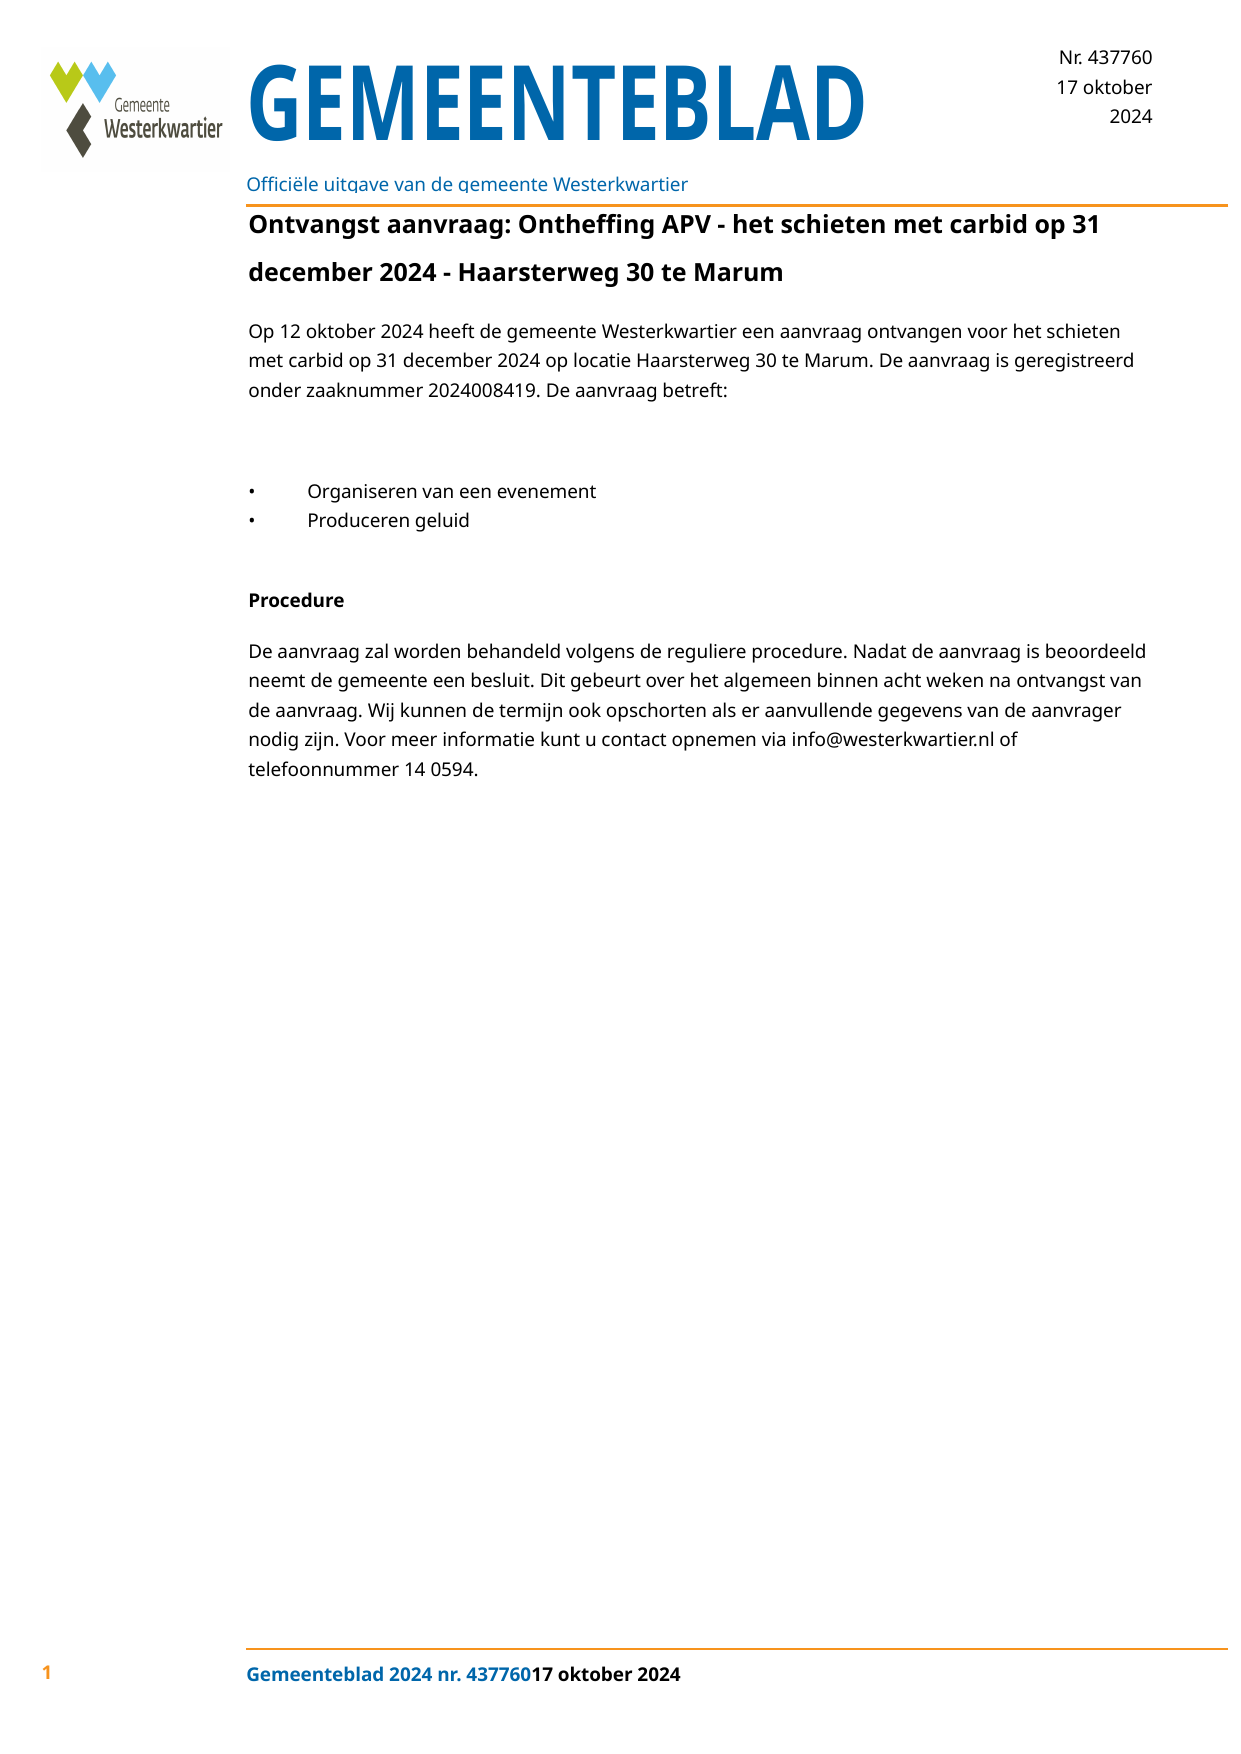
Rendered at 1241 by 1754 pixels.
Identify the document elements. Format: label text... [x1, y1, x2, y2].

text Ontvangst aanvraag: Ontheffing APV - het schieten met carbid op 31 december 2024 - Haarsterweg 30 te Marum [248, 207, 1152, 288]
picture [41, 47, 231, 172]
text Op 12 oktober 2024 heeft de gemeente Westerkwartier een aanvraag ontvangen voor het schieten met carbid op 31 december 2024 op locatie Haarsterweg 30 te Marum. De aanvraag is geregistreerd onder zaaknummer 2024008419. De aanvraag betreft: [248, 318, 1152, 403]
list Produceren geluid [248, 507, 1152, 533]
text De aanvraag zal worden behandeld volgens de reguliere procedure. Nadat de aanvraag is beoordeeld neemt de gemeente een besluit. Dit gebeurt over het algemeen binnen acht weken na ontvangst van de aanvraag. Wij kunnen de termijn ook opschorten als er aanvullende gegevens van de aanvrager nodig zijn. Voor meer informatie kunt u contact opnemen via info@westerkwartier.nl of telefoonnummer 14 0594. [248, 638, 1152, 782]
text Procedure [248, 587, 1152, 613]
list Organiseren van een evenement [248, 478, 1152, 504]
